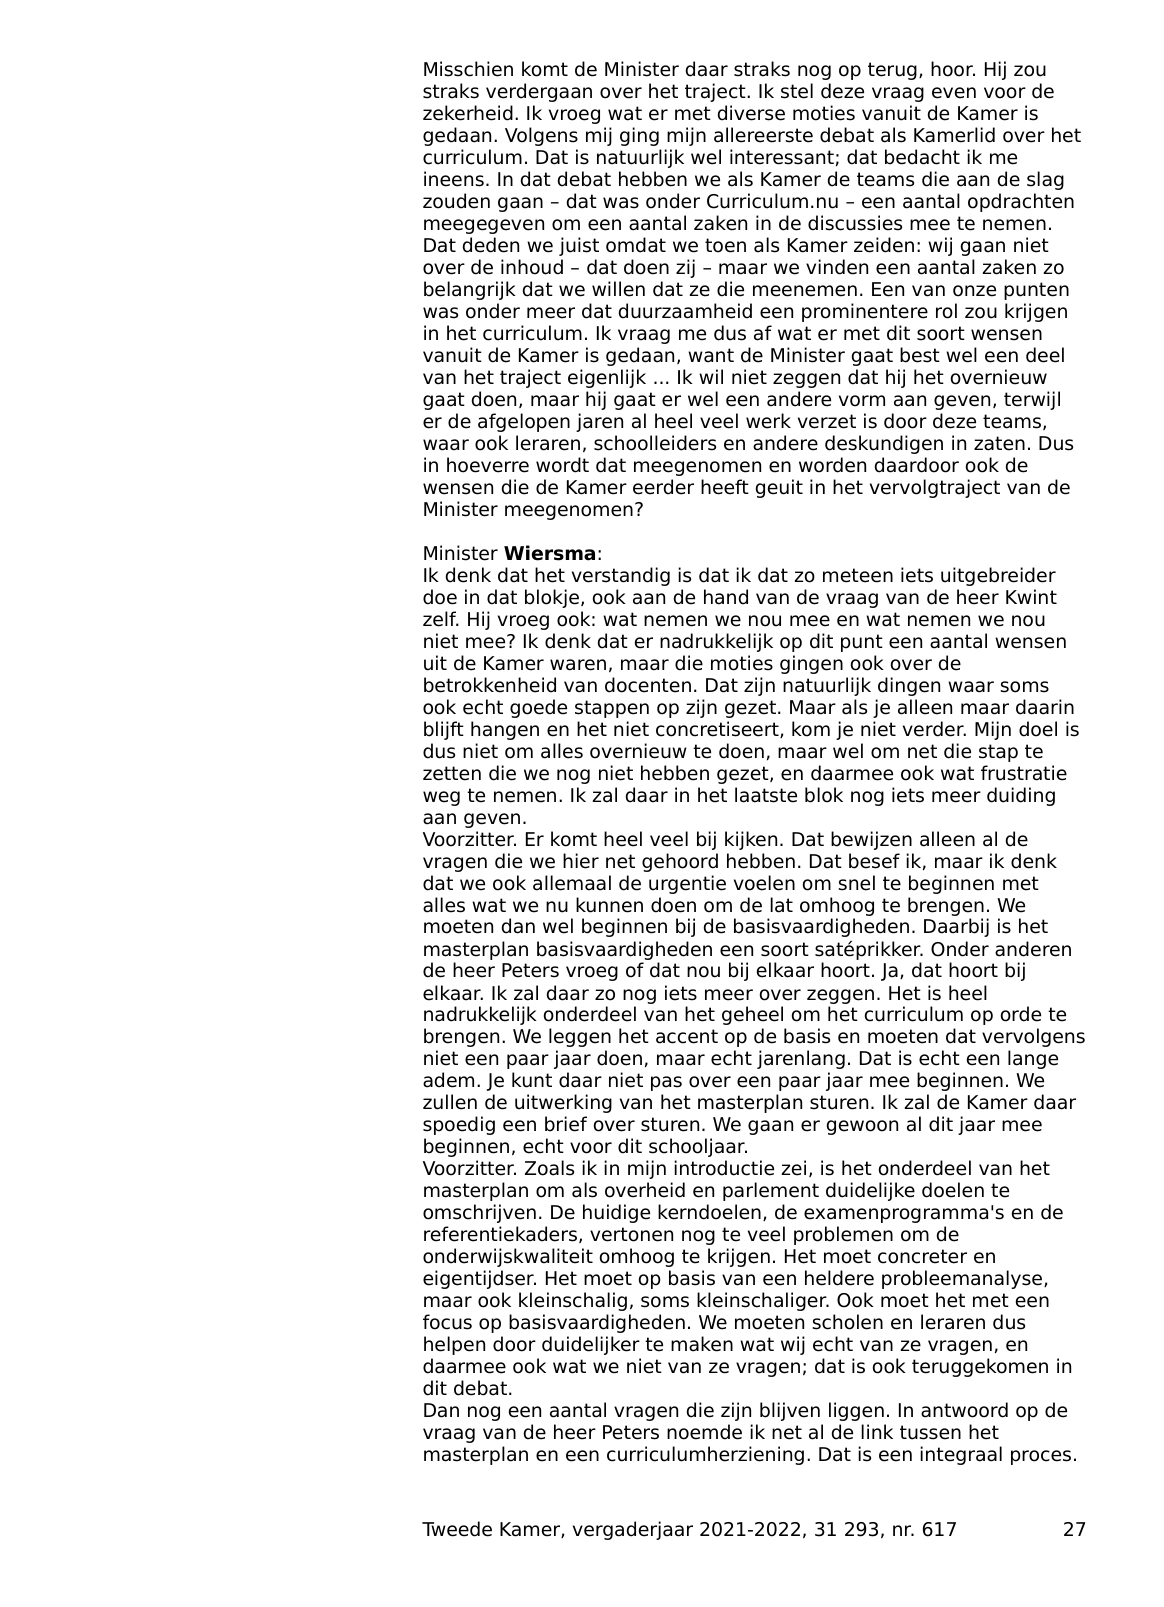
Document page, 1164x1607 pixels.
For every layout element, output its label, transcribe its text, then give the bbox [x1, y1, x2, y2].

text Misschien komt de Minister daar straks nog op terug, hoor. Hij zou straks verdergaan over het traject. Ik stel deze vraag even voor de zekerheid. Ik vroeg wat er met diverse moties vanuit de Kamer is gedaan. Volgens mij ging mijn allereerste debat als Kamerlid over het curriculum. Dat is natuurlijk wel interessant; dat bedacht ik me ineens. In dat debat hebben we als Kamer de teams die aan de slag zouden gaan – dat was onder Curriculum.nu – een aantal opdrachten meegegeven om een aantal zaken in de discussies mee te nemen. Dat deden we juist omdat we toen als Kamer zeiden: wij gaan niet over de inhoud – dat doen zij – maar we vinden een aantal zaken zo belangrijk dat we willen dat ze die meenemen. Een van onze punten was onder meer dat duurzaamheid een prominentere rol zou krijgen in het curriculum. Ik vraag me dus af wat er met dit soort wensen vanuit de Kamer is gedaan, want de Minister gaat best wel een deel van het traject eigenlijk ... Ik wil niet zeggen dat hij het overnieuw gaat doen, maar hij gaat er wel een andere vorm aan geven, terwijl er de afgelopen jaren al heel veel werk verzet is door deze teams, waar ook leraren, schoolleiders en andere deskundigen in zaten. Dus in hoeverre wordt dat meegenomen en worden daardoor ook de wensen die de Kamer eerder heeft geuit in het vervolgtraject van de Minister meegenomen? [422, 59, 1087, 521]
text Dan nog een aantal vragen die zijn blijven liggen. In antwoord op de vraag van de heer Peters noemde ik net al de link tussen het masterplan en een curriculumherziening. Dat is een integraal proces. [422, 1400, 1087, 1466]
text Ik denk dat het verstandig is dat ik dat zo meteen iets uitgebreider doe in dat blokje, ook aan de hand van de vraag van de heer Kwint zelf. Hij vroeg ook: wat nemen we nou mee en wat nemen we nou niet mee? Ik denk dat er nadrukkelijk op dit punt een aantal wensen uit de Kamer waren, maar die moties gingen ook over de betrokkenheid van docenten. Dat zijn natuurlijk dingen waar soms ook echt goede stappen op zijn gezet. Maar als je alleen maar daarin blijft hangen en het niet concretiseert, kom je niet verder. Mijn doel is dus niet om alles overnieuw te doen, maar wel om net die stap te zetten die we nog niet hebben gezet, en daarmee ook wat frustratie weg te nemen. Ik zal daar in het laatste blok nog iets meer duiding aan geven. [422, 565, 1087, 828]
text Voorzitter. Zoals ik in mijn introductie zei, is het onderdeel van het masterplan om als overheid en parlement duidelijke doelen te omschrijven. De huidige kerndoelen, de examenprogramma's en de referentiekaders, vertonen nog te veel problemen om de onderwijskwaliteit omhoog te krijgen. Het moet concreter en eigentijdser. Het moet op basis van een heldere probleemanalyse, maar ook kleinschalig, soms kleinschaliger. Ook moet het met een focus op basisvaardigheden. We moeten scholen en leraren dus helpen door duidelijker te maken wat wij echt van ze vragen, en daarmee ook wat we niet van ze vragen; dat is ook teruggekomen in dit debat. [422, 1158, 1087, 1400]
text Minister Wiersma: [422, 543, 1087, 565]
text Voorzitter. Er komt heel veel bij kijken. Dat bewijzen alleen al de vragen die we hier net gehoord hebben. Dat besef ik, maar ik denk dat we ook allemaal de urgentie voelen om snel te beginnen met alles wat we nu kunnen doen om de lat omhoog te brengen. We moeten dan wel beginnen bij de basisvaardigheden. Daarbij is het masterplan basisvaardigheden een soort satéprikker. Onder anderen de heer Peters vroeg of dat nou bij elkaar hoort. Ja, dat hoort bij elkaar. Ik zal daar zo nog iets meer over zeggen. Het is heel nadrukkelijk onderdeel van het geheel om het curriculum op orde te brengen. We leggen het accent op de basis en moeten dat vervolgens niet een paar jaar doen, maar echt jarenlang. Dat is echt een lange adem. Je kunt daar niet pas over een paar jaar mee beginnen. We zullen de uitwerking van het masterplan sturen. Ik zal de Kamer daar spoedig een brief over sturen. We gaan er gewoon al dit jaar mee beginnen, echt voor dit schooljaar. [422, 828, 1087, 1158]
